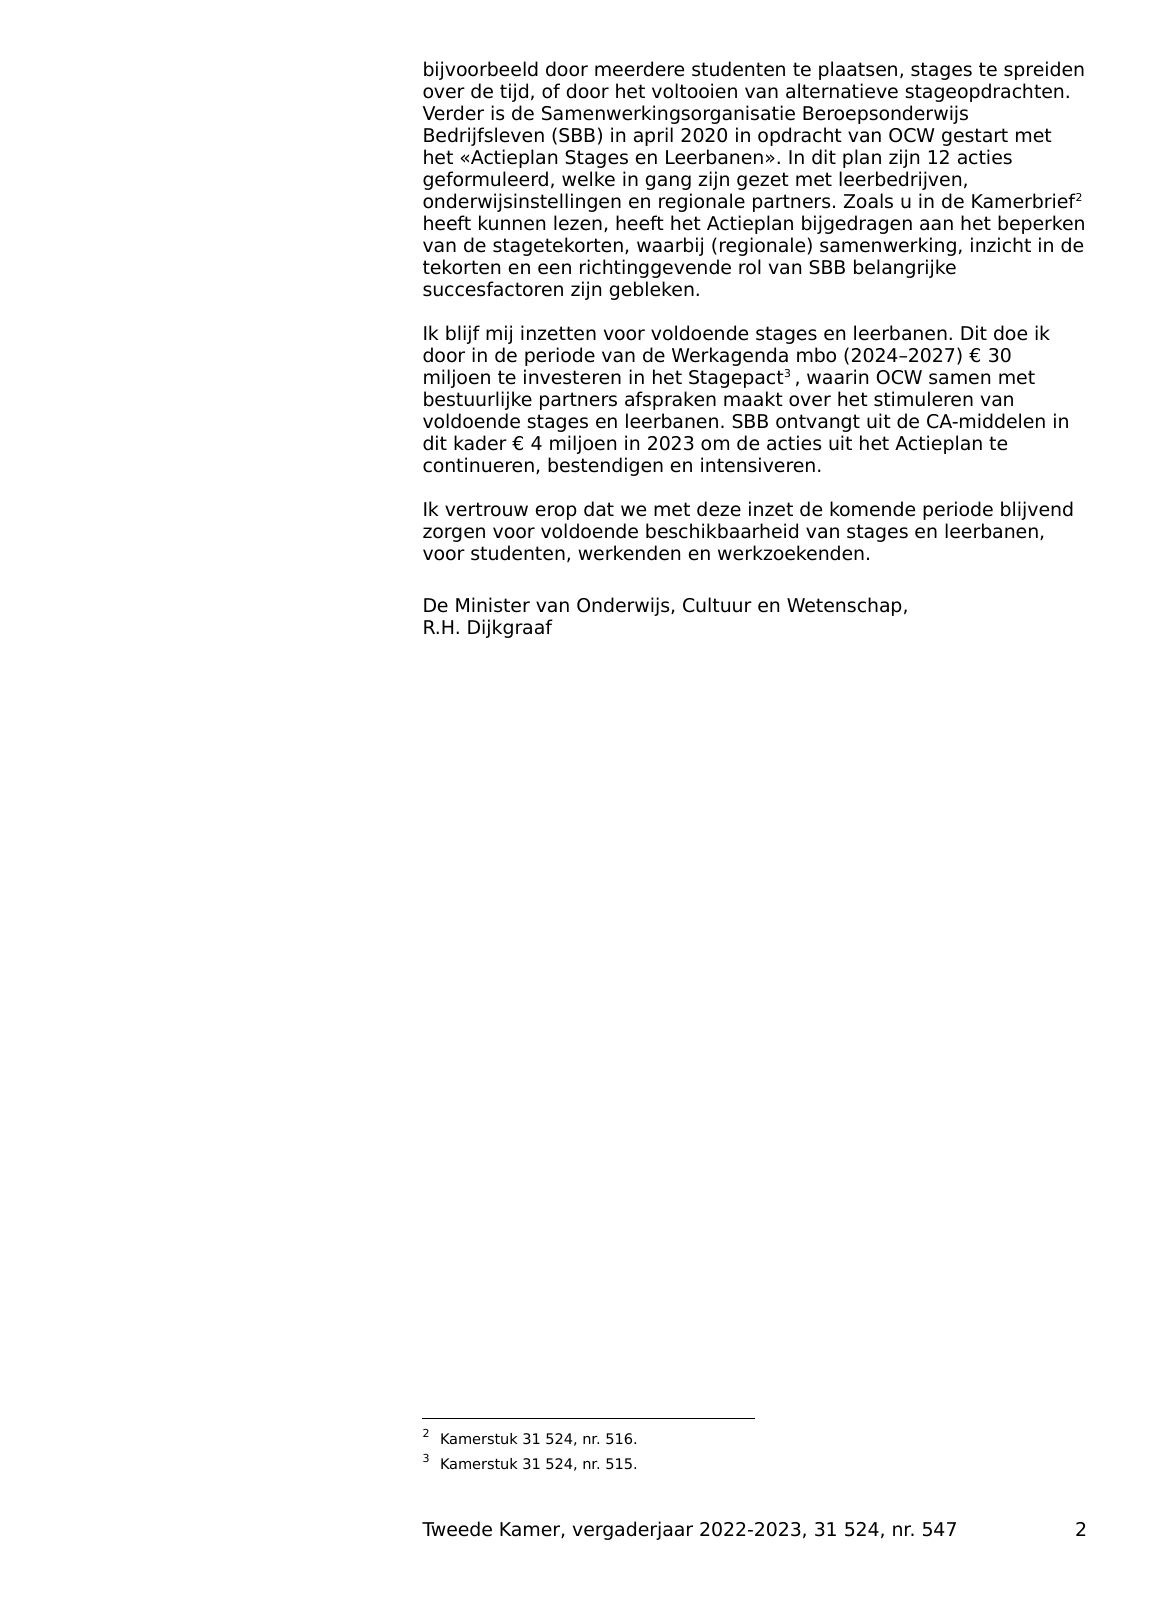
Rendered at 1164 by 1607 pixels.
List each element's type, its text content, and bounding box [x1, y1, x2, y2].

text Ik vertrouw erop dat we met deze inzet de komende periode blijvend zorgen voor voldoende beschikbaarheid van stages en leerbanen, voor studenten, werkenden en werkzoekenden. [422, 499, 1087, 565]
text Kamerstuk 31 524, nr. 515. [422, 1452, 1087, 1474]
text Kamerstuk 31 524, nr. 516. [422, 1427, 1087, 1449]
text bijvoorbeeld door meerdere studenten te plaatsen, stages te spreiden over de tijd, of door het voltooien van alternatieve stageopdrachten. Verder is de Samenwerkingsorganisatie Beroepsonderwijs Bedrijfsleven (SBB) in april 2020 in opdracht van OCW gestart met het «Actieplan Stages en Leerbanen». In dit plan zijn 12 acties geformuleerd, welke in gang zijn gezet met leerbedrijven, onderwijsinstellingen en regionale partners. Zoals u in de Kamerbrief heeft kunnen lezen, heeft het Actieplan bijgedragen aan het beperken van de stagetekorten, waarbij (regionale) samenwerking, inzicht in de tekorten en een richtinggevende rol van SBB belangrijke succesfactoren zijn gebleken. [422, 59, 1087, 301]
text Ik blijf mij inzetten voor voldoende stages en leerbanen. Dit doe ik door in de periode van de Werkagenda mbo (2024–2027) € 30 miljoen te investeren in het Stagepact, waarin OCW samen met bestuurlijke partners afspraken maakt over het stimuleren van voldoende stages en leerbanen. SBB ontvangt uit de CA-middelen in dit kader € 4 miljoen in 2023 om de acties uit het Actieplan te continueren, bestendigen en intensiveren. [422, 323, 1087, 477]
text De Minister van Onderwijs, Cultuur en Wetenschap, R.H. Dijkgraaf [422, 595, 1087, 639]
